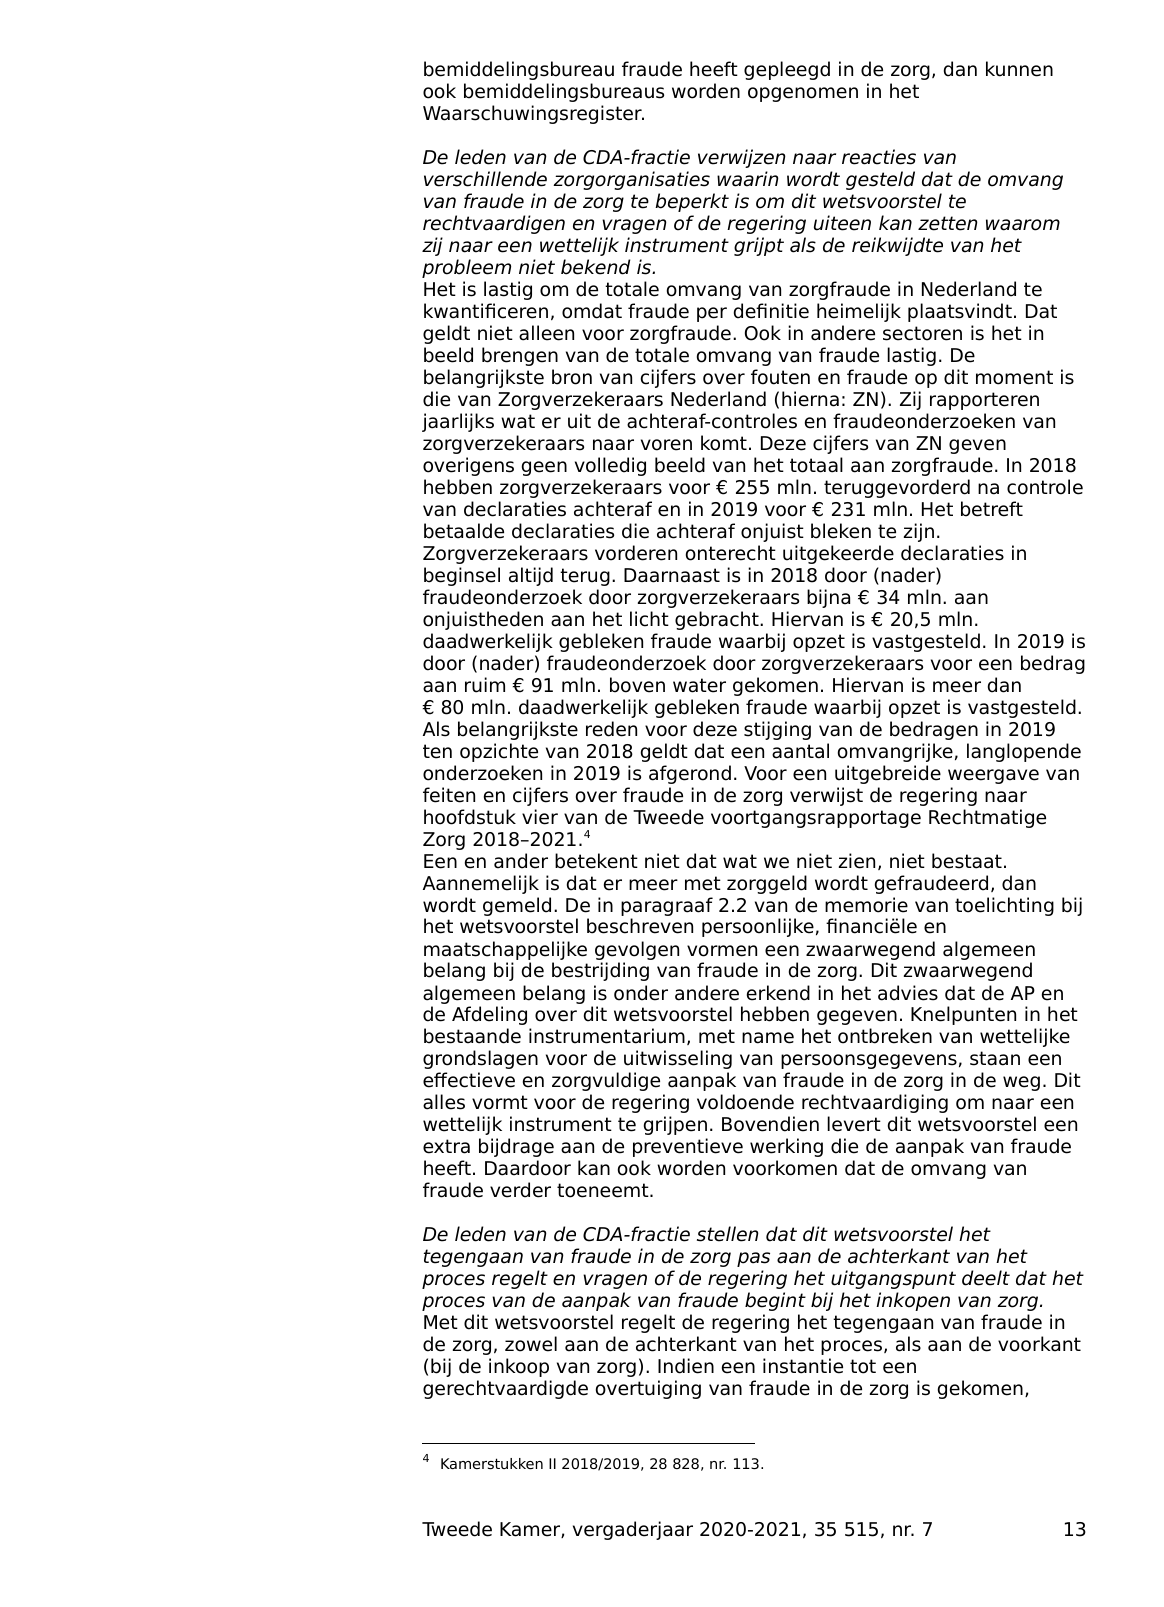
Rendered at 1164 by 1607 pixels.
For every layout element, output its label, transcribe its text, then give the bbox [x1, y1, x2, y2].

text De leden van de CDA-fractie stellen dat dit wetsvoorstel het tegengaan van fraude in de zorg pas aan de achterkant van het proces regelt en vragen of de regering het uitgangspunt deelt dat het proces van de aanpak van fraude begint bij het inkopen van zorg. [422, 1224, 1087, 1312]
text Met dit wetsvoorstel regelt de regering het tegengaan van fraude in de zorg, zowel aan de achterkant van het proces, als aan de voorkant (bij de inkoop van zorg). Indien een instantie tot een gerechtvaardigde overtuiging van fraude in de zorg is gekomen, [422, 1312, 1087, 1400]
text Kamerstukken II 2018/2019, 28 828, nr. 113. [422, 1452, 1087, 1474]
text bemiddelingsbureau fraude heeft gepleegd in de zorg, dan kunnen ook bemiddelingsbureaus worden opgenomen in het Waarschuwingsregister. [422, 59, 1087, 125]
text De leden van de CDA-fractie verwijzen naar reacties van verschillende zorgorganisaties waarin wordt gesteld dat de omvang van fraude in de zorg te beperkt is om dit wetsvoorstel te rechtvaardigen en vragen of de regering uiteen kan zetten waarom zij naar een wettelijk instrument grijpt als de reikwijdte van het probleem niet bekend is. [422, 147, 1087, 279]
text Een en ander betekent niet dat wat we niet zien, niet bestaat. Aannemelijk is dat er meer met zorggeld wordt gefraudeerd, dan wordt gemeld. De in paragraaf 2.2 van de memorie van toelichting bij het wetsvoorstel beschreven persoonlijke, financiële en maatschappelijke gevolgen vormen een zwaarwegend algemeen belang bij de bestrijding van fraude in de zorg. Dit zwaarwegend algemeen belang is onder andere erkend in het advies dat de AP en de Afdeling over dit wetsvoorstel hebben gegeven. Knelpunten in het bestaande instrumentarium, met name het ontbreken van wettelijke grondslagen voor de uitwisseling van persoonsgegevens, staan een effectieve en zorgvuldige aanpak van fraude in de zorg in de weg. Dit alles vormt voor de regering voldoende rechtvaardiging om naar een wettelijk instrument te grijpen. Bovendien levert dit wetsvoorstel een extra bijdrage aan de preventieve werking die de aanpak van fraude heeft. Daardoor kan ook worden voorkomen dat de omvang van fraude verder toeneemt. [422, 851, 1087, 1202]
text Het is lastig om de totale omvang van zorgfraude in Nederland te kwantificeren, omdat fraude per definitie heimelijk plaatsvindt. Dat geldt niet alleen voor zorgfraude. Ook in andere sectoren is het in beeld brengen van de totale omvang van fraude lastig. De belangrijkste bron van cijfers over fouten en fraude op dit moment is die van Zorgverzekeraars Nederland (hierna: ZN). Zij rapporteren jaarlijks wat er uit de achteraf-controles en fraudeonderzoeken van zorgverzekeraars naar voren komt. Deze cijfers van ZN geven overigens geen volledig beeld van het totaal aan zorgfraude. In 2018 hebben zorgverzekeraars voor € 255 mln. teruggevorderd na controle van declaraties achteraf en in 2019 voor € 231 mln. Het betreft betaalde declaraties die achteraf onjuist bleken te zijn. Zorgverzekeraars vorderen onterecht uitgekeerde declaraties in beginsel altijd terug. Daarnaast is in 2018 door (nader) fraudeonderzoek door zorgverzekeraars bijna € 34 mln. aan onjuistheden aan het licht gebracht. Hiervan is € 20,5 mln. daadwerkelijk gebleken fraude waarbij opzet is vastgesteld. In 2019 is door (nader) fraudeonderzoek door zorgverzekeraars voor een bedrag aan ruim € 91 mln. boven water gekomen. Hiervan is meer dan € 80 mln. daadwerkelijk gebleken fraude waarbij opzet is vastgesteld. Als belangrijkste reden voor deze stijging van de bedragen in 2019 ten opzichte van 2018 geldt dat een aantal omvangrijke, langlopende onderzoeken in 2019 is afgerond. Voor een uitgebreide weergave van feiten en cijfers over fraude in de zorg verwijst de regering naar hoofdstuk vier van de Tweede voortgangsrapportage Rechtmatige Zorg 2018–2021. [422, 279, 1087, 851]
